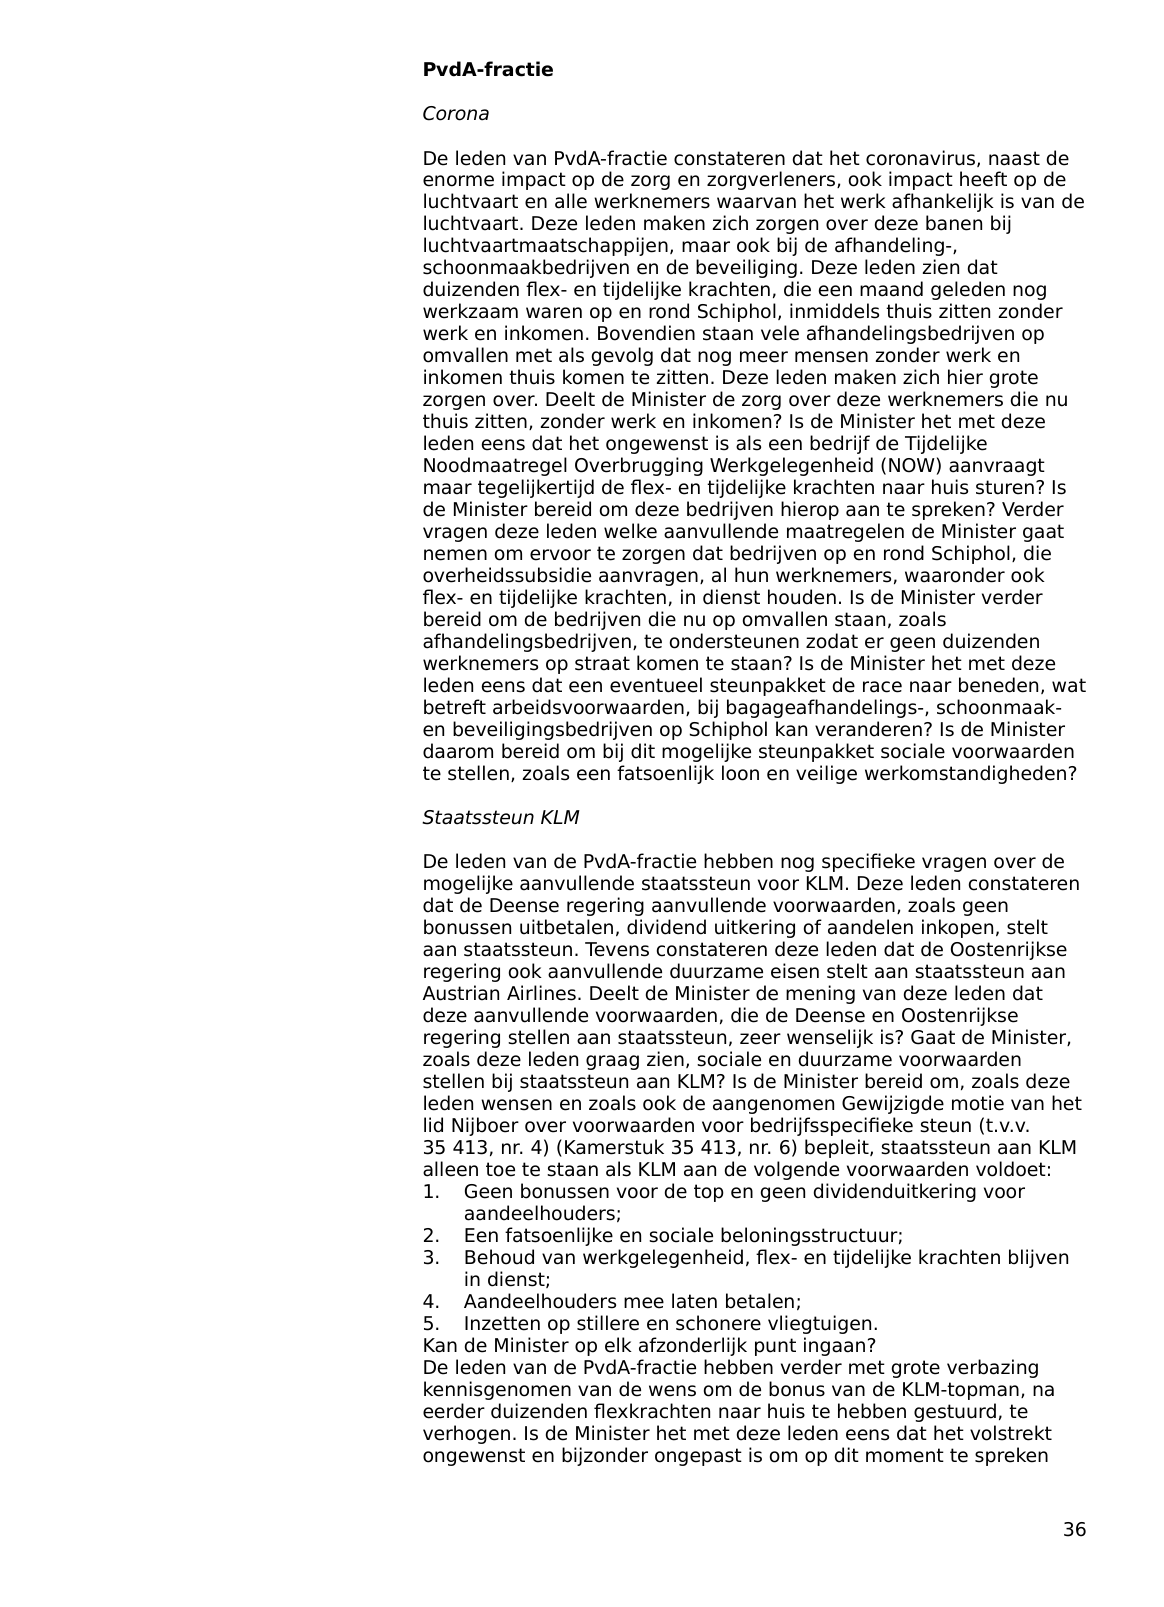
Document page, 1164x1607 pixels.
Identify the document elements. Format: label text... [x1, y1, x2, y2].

text 2. Een fatsoenlijke en sociale beloningsstructuur; [422, 1225, 1087, 1247]
text De leden van de PvdA-fractie hebben verder met grote verbazing kennisgenomen van de wens om de bonus van de KLM-topman, na eerder duizenden flexkrachten naar huis te hebben gestuurd, te verhogen. Is de Minister het met deze leden eens dat het volstrekt ongewenst en bijzonder ongepast is om op dit moment te spreken [422, 1357, 1087, 1467]
text 3. Behoud van werkgelegenheid, flex- en tijdelijke krachten blijven in dienst; [422, 1247, 1087, 1291]
subtitle PvdA-fractie [422, 59, 1087, 81]
text 4. Aandeelhouders mee laten betalen; [422, 1291, 1087, 1313]
text De leden van PvdA-fractie constateren dat het coronavirus, naast de enorme impact op de zorg en zorgverleners, ook impact heeft op de luchtvaart en alle werknemers waarvan het werk afhankelijk is van de luchtvaart. Deze leden maken zich zorgen over deze banen bij luchtvaartmaatschappijen, maar ook bij de afhandeling-, schoonmaakbedrijven en de beveiliging. Deze leden zien dat duizenden flex- en tijdelijke krachten, die een maand geleden nog werkzaam waren op en rond Schiphol, inmiddels thuis zitten zonder werk en inkomen. Bovendien staan vele afhandelingsbedrijven op omvallen met als gevolg dat nog meer mensen zonder werk en inkomen thuis komen te zitten. Deze leden maken zich hier grote zorgen over. Deelt de Minister de zorg over deze werknemers die nu thuis zitten, zonder werk en inkomen? Is de Minister het met deze leden eens dat het ongewenst is als een bedrijf de Tijdelijke Noodmaatregel Overbrugging Werkgelegenheid (NOW) aanvraagt maar tegelijkertijd de flex- en tijdelijke krachten naar huis sturen? Is de Minister bereid om deze bedrijven hierop aan te spreken? Verder vragen deze leden welke aanvullende maatregelen de Minister gaat nemen om ervoor te zorgen dat bedrijven op en rond Schiphol, die overheidssubsidie aanvragen, al hun werknemers, waaronder ook flex- en tijdelijke krachten, in dienst houden. Is de Minister verder bereid om de bedrijven die nu op omvallen staan, zoals afhandelingsbedrijven, te ondersteunen zodat er geen duizenden werknemers op straat komen te staan? Is de Minister het met deze leden eens dat een eventueel steunpakket de race naar beneden, wat betreft arbeidsvoorwaarden, bij bagageafhandelings-, schoonmaak- en beveiligingsbedrijven op Schiphol kan veranderen? Is de Minister daarom bereid om bij dit mogelijke steunpakket sociale voorwaarden te stellen, zoals een fatsoenlijk loon en veilige werkomstandigheden? [422, 147, 1087, 785]
text De leden van de PvdA-fractie hebben nog specifieke vragen over de mogelijke aanvullende staatssteun voor KLM. Deze leden constateren dat de Deense regering aanvullende voorwaarden, zoals geen bonussen uitbetalen, dividend uitkering of aandelen inkopen, stelt aan staatssteun. Tevens constateren deze leden dat de Oostenrijkse regering ook aanvullende duurzame eisen stelt aan staatssteun aan Austrian Airlines. Deelt de Minister de mening van deze leden dat deze aanvullende voorwaarden, die de Deense en Oostenrijkse regering stellen aan staatssteun, zeer wenselijk is? Gaat de Minister, zoals deze leden graag zien, sociale en duurzame voorwaarden stellen bij staatssteun aan KLM? Is de Minister bereid om, zoals deze leden wensen en zoals ook de aangenomen Gewijzigde motie van het lid Nijboer over voorwaarden voor bedrijfsspecifieke steun (t.v.v. 35 413, nr. 4) (Kamerstuk 35 413, nr. 6) bepleit, staatssteun aan KLM alleen toe te staan als KLM aan de volgende voorwaarden voldoet: [422, 851, 1087, 1181]
text 1. Geen bonussen voor de top en geen dividenduitkering voor aandeelhouders; [422, 1181, 1087, 1225]
subtitle Staatssteun KLM [422, 807, 1087, 829]
text Kan de Minister op elk afzonderlijk punt ingaan? [422, 1335, 1087, 1357]
subtitle Corona [422, 103, 1087, 125]
text 5. Inzetten op stillere en schonere vliegtuigen. [422, 1313, 1087, 1335]
